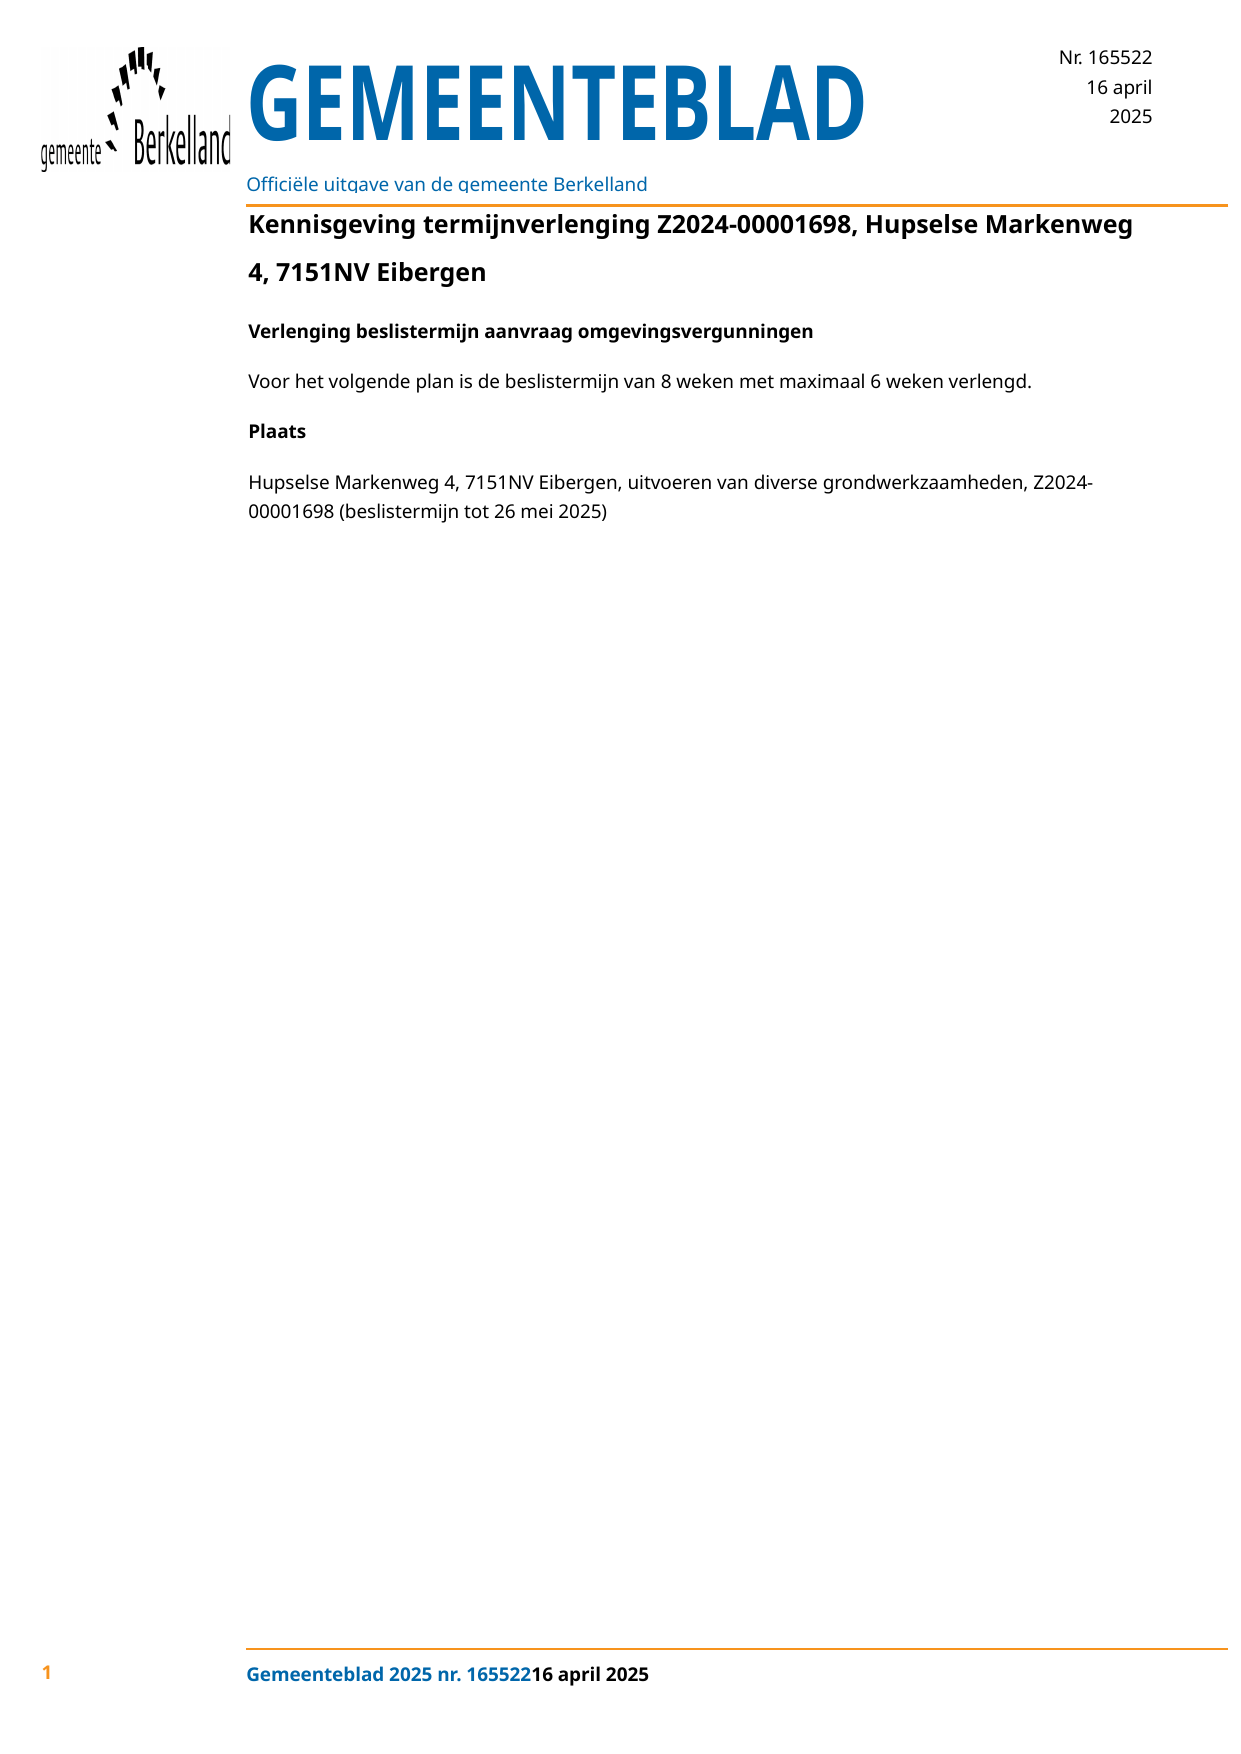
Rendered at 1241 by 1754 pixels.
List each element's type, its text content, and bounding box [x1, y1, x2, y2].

text Hupselse Markenweg 4, 7151NV Eibergen, uitvoeren van diverse grondwerkzaamheden, Z2024-00001698 (beslistermijn tot 26 mei 2025) [248, 469, 1152, 524]
text Voor het volgende plan is de beslistermijn van 8 weken met maximaal 6 weken verlengd. [248, 368, 1152, 394]
text Plaats [248, 419, 1152, 444]
text Verlenging beslistermijn aanvraag omgevingsvergunningen [248, 318, 1152, 344]
text Kennisgeving termijnverlenging Z2024-00001698, Hupselse Markenweg 4, 7151NV Eibergen [248, 207, 1152, 288]
picture [41, 47, 231, 172]
